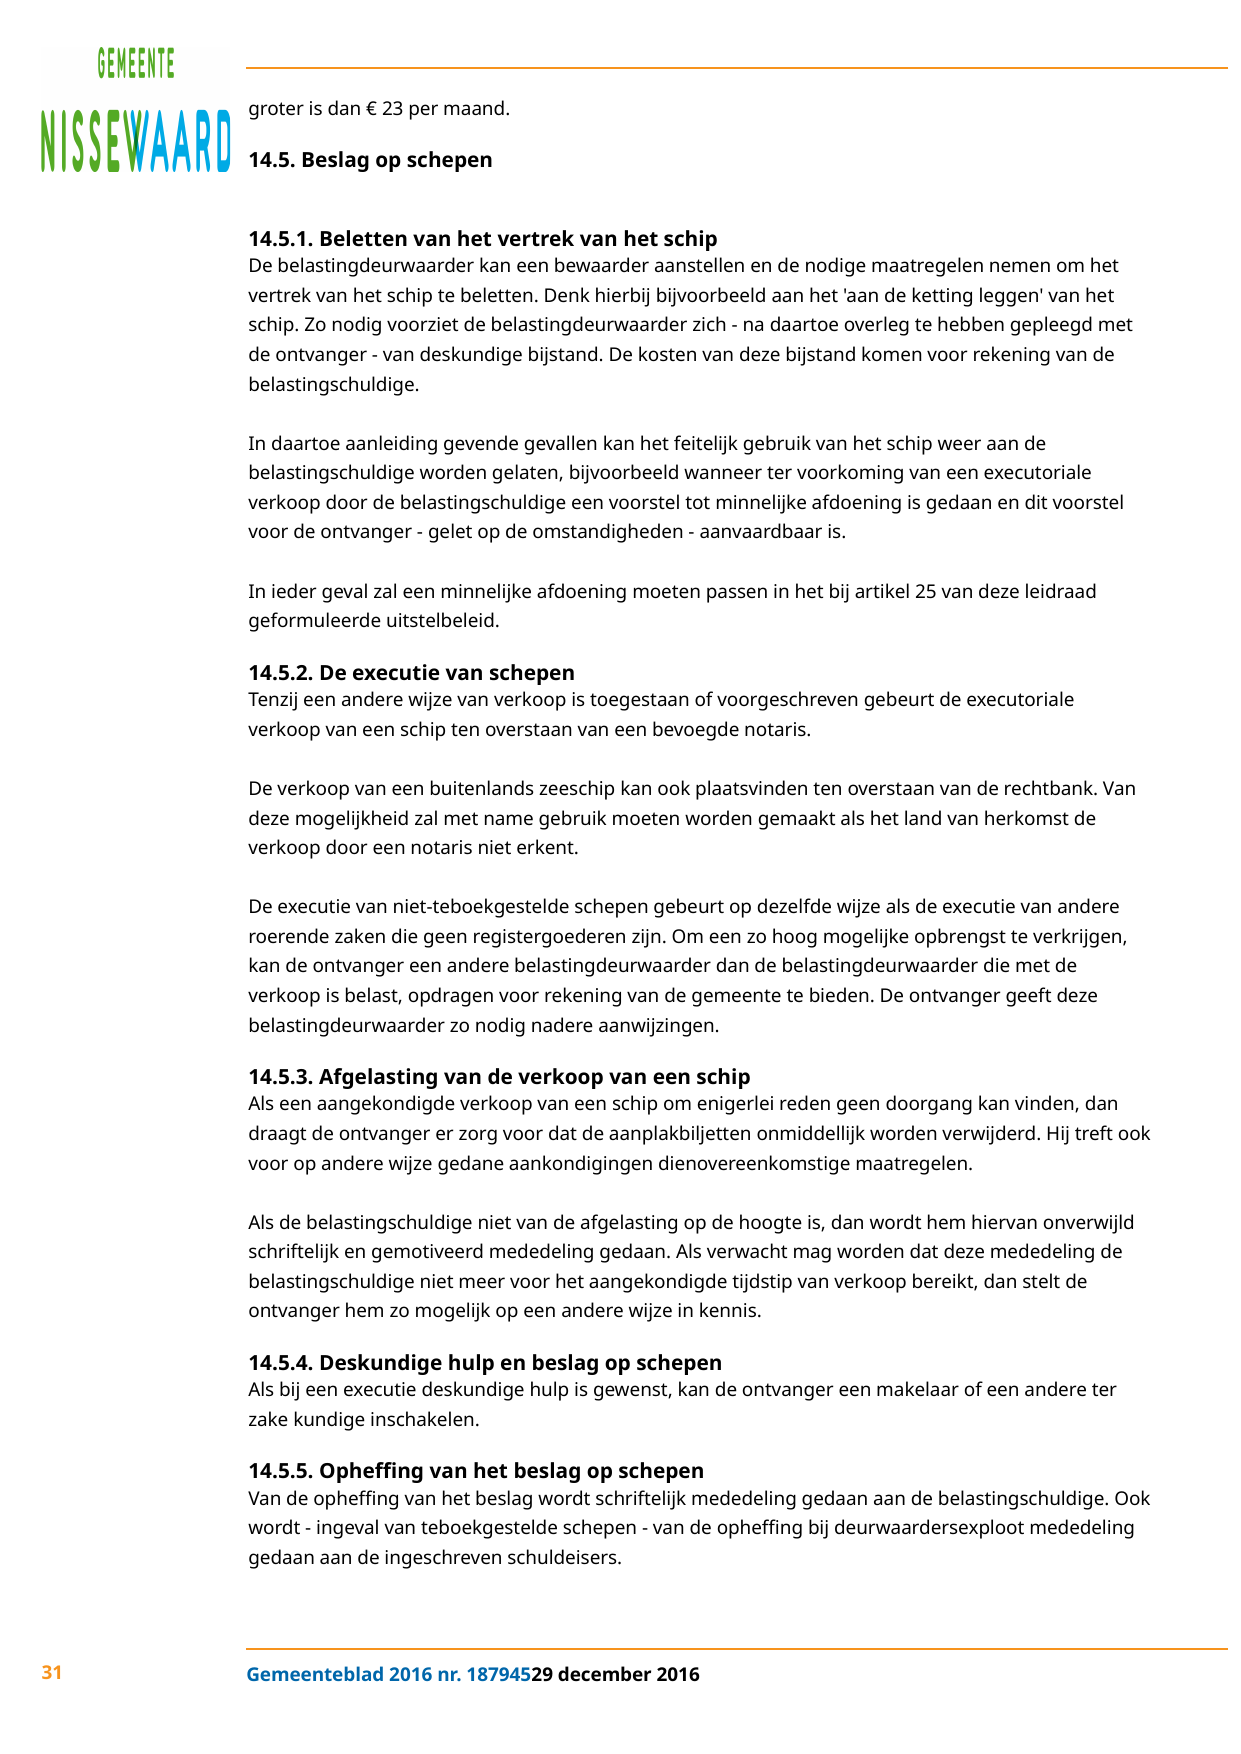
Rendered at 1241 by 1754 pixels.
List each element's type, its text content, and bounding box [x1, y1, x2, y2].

text Van de opheffing van het beslag wordt schriftelijk mededeling gedaan aan de belastingschuldige. Ook wordt - ingeval van teboekgestelde schepen - van de opheffing bij deurwaardersexploot mededeling gedaan aan de ingeschreven schuldeisers. [248, 1485, 1152, 1570]
picture [201, 122, 206, 138]
text De executie van niet-teboekgestelde schepen gebeurt op dezelfde wijze als de executie van andere roerende zaken die geen registergoederen zijn. Om een zo hoog mogelijke opbrengst te verkrijgen, kan de ontvanger een andere belastingdeurwaarder dan de belastingdeurwaarder die met de verkoop is belast, opdragen voor rekening van de gemeente te bieden. De ontvanger geeft deze belastingdeurwaarder zo nodig nadere aanwijzingen. [248, 893, 1152, 1037]
picture [41, 47, 231, 172]
text 14.5.2. De executie van schepen [248, 658, 1152, 686]
text De verkoop van een buitenlands zeeschip kan ook plaatsvinden ten overstaan van de rechtbank. Van deze mogelijkheid zal met name gebruik moeten worden gemaakt als het land van herkomst de verkoop door een notaris niet erkent. [248, 775, 1152, 860]
text In daartoe aanleiding gevende gevallen kan het feitelijk gebruik van het schip weer aan de belastingschuldige worden gelaten, bijvoorbeeld wanneer ter voorkoming van een executoriale verkoop door de belastingschuldige een voorstel tot minnelijke afdoening is gedaan en dit voorstel voor de ontvanger - gelet op de omstandigheden - aanvaardbaar is. [248, 430, 1152, 544]
picture [200, 151, 206, 172]
text 14.5.5. Opheffing van het beslag op schepen [248, 1457, 1152, 1485]
picture [222, 122, 227, 160]
text De belastingdeurwaarder kan een bewaarder aanstellen en de nodige maatregelen nemen om het vertrek van het schip te beletten. Denk hierbij bijvoorbeeld aan het 'aan de ketting leggen' van het schip. Zo nodig voorziet de belastingdeurwaarder zich - na daartoe overleg te hebben gepleegd met de ontvanger - van deskundige bijstand. De kosten van deze bijstand komen voor rekening van de belastingschuldige. [248, 252, 1152, 397]
text Als de belastingschuldige niet van de afgelasting op de hoogte is, dan wordt hem hiervan onverwijld schriftelijk en gemotiveerd mededeling gedaan. Als verwacht mag worden dat deze mededeling de belastingschuldige niet meer voor het aangekondigde tijdstip van verkoop bereikt, dan stelt de ontvanger hem zo mogelijk op een andere wijze in kennis. [248, 1209, 1152, 1323]
text Als een aangekondigde verkoop van een schip om enigerlei reden geen doorgang kan vinden, dan draagt de ontvanger er zorg voor dat de aanplakbiljetten onmiddellijk worden verwijderd. Hij treft ook voor op andere wijze gedane aankondigingen dienovereenkomstige maatregelen. [248, 1091, 1152, 1176]
text Tenzij een andere wijze van verkoop is toegestaan of voorgeschreven gebeurt de executoriale verkoop van een schip ten overstaan van een bevoegde notaris. [248, 686, 1152, 742]
picture [154, 157, 165, 172]
picture [176, 157, 187, 172]
text 14.5.4. Deskundige hulp en beslag op schepen [248, 1348, 1152, 1377]
text 14.5.3. Afgelasting van de verkoop van een schip [248, 1062, 1152, 1091]
text In ieder geval zal een minnelijke afdoening moeten passen in het bij artikel 25 van deze leidraad geformuleerde uitstelbeleid. [248, 578, 1152, 633]
text 14.5.1. Beletten van het vertrek van het schip [248, 224, 1152, 252]
text Als bij een executie deskundige hulp is gewenst, kan de ontvanger een makelaar of een andere ter zake kundige inschakelen. [248, 1377, 1152, 1432]
text 14.5. Beslag op schepen [248, 145, 1152, 174]
text groter is dan € 23 per maand. [248, 95, 1152, 121]
